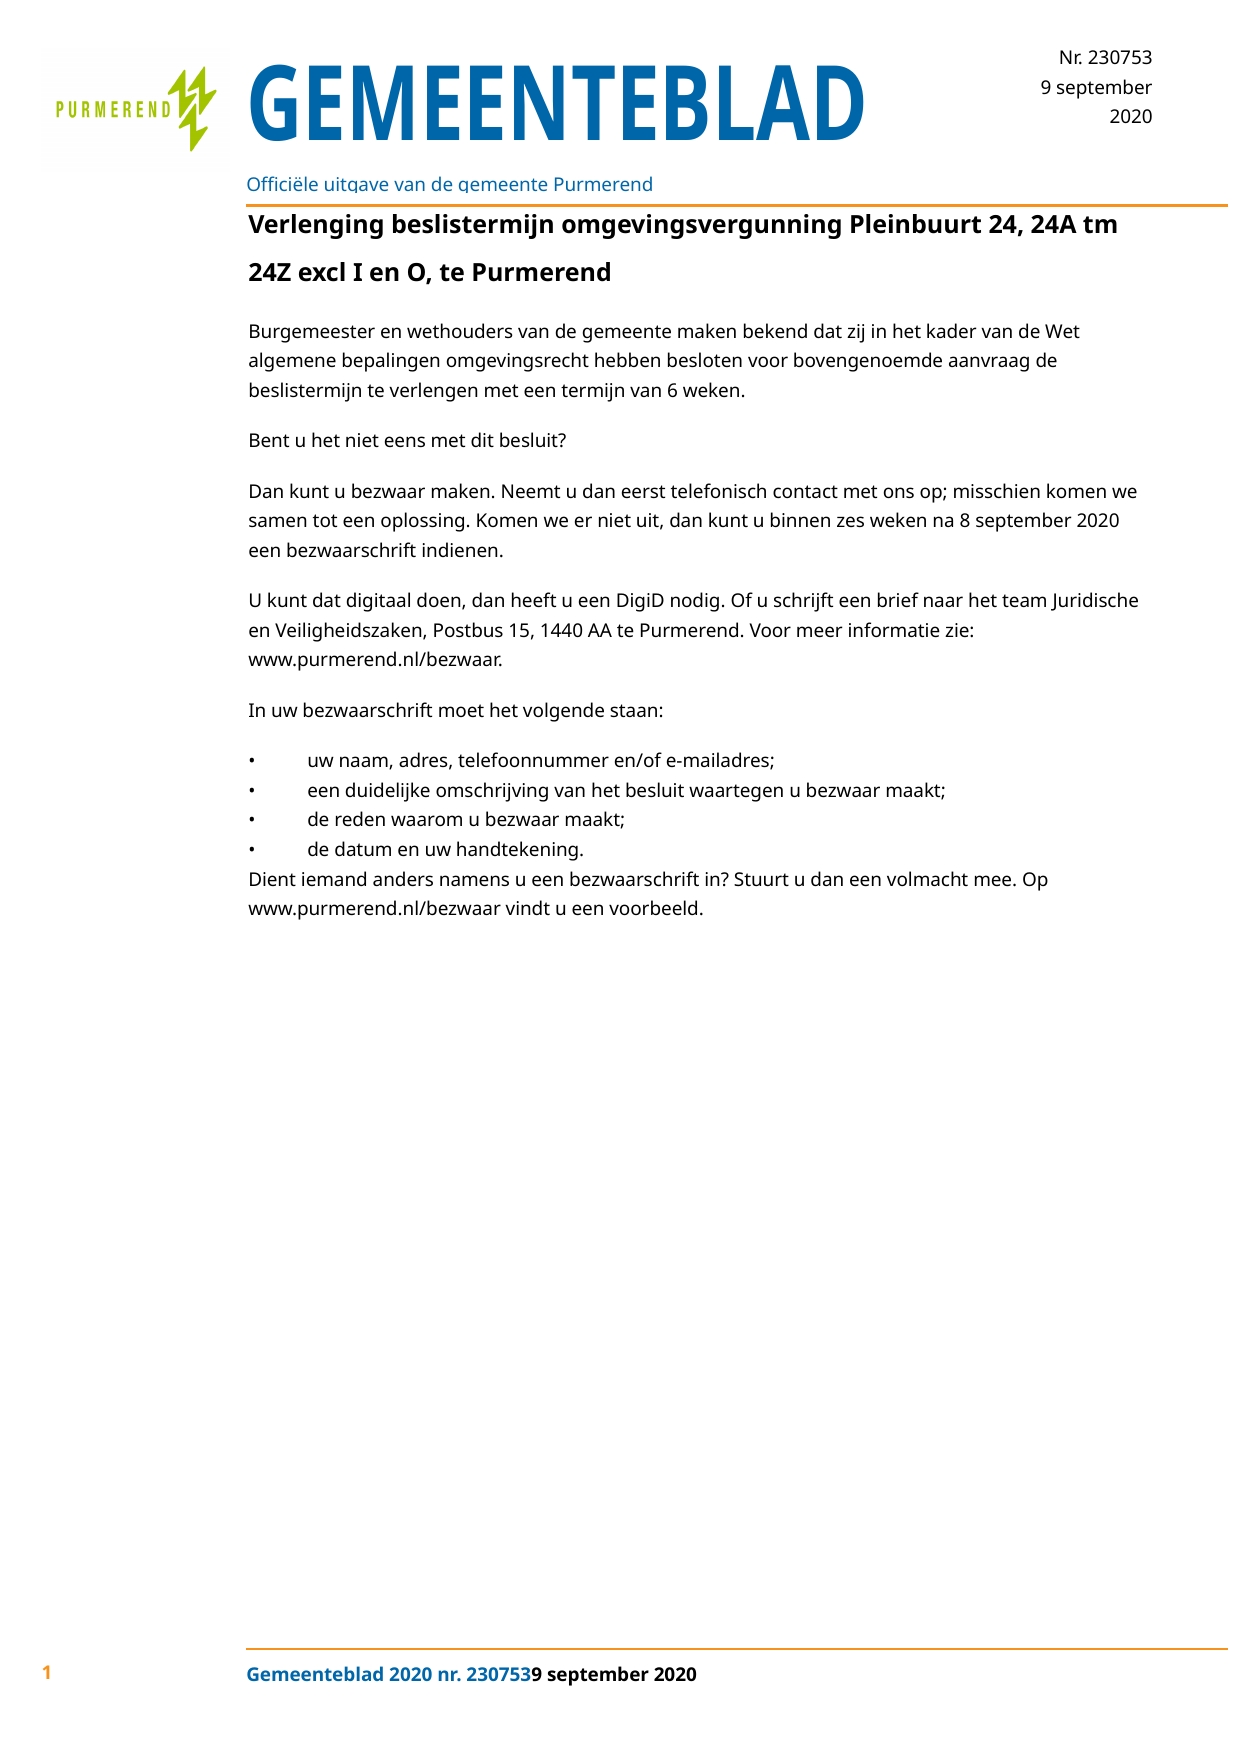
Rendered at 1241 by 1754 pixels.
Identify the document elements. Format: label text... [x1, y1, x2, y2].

text Dient iemand anders namens u een bezwaarschrift in? Stuurt u dan een volmacht mee. Op www.purmerend.nl/bezwaar vindt u een voorbeeld. [248, 866, 1152, 921]
list uw naam, adres, telefoonnummer en/of e-mailadres; [248, 747, 1152, 773]
picture [41, 47, 231, 172]
text In uw bezwaarschrift moet het volgende staan: [248, 697, 1152, 723]
list de datum en uw handtekening. [248, 836, 1152, 862]
text Bent u het niet eens met dit besluit? [248, 427, 1152, 453]
text U kunt dat digitaal doen, dan heeft u een DigiD nodig. Of u schrijft een brief naar het team Juridische en Veiligheidszaken, Postbus 15, 1440 AA te Purmerend. Voor meer informatie zie: www.purmerend.nl/bezwaar. [248, 587, 1152, 672]
text Burgemeester en wethouders van de gemeente maken bekend dat zij in het kader van de Wet algemene bepalingen omgevingsrecht hebben besloten voor bovengenoemde aanvraag de beslistermijn te verlengen met een termijn van 6 weken. [248, 318, 1152, 403]
list de reden waarom u bezwaar maakt; [248, 807, 1152, 832]
text Dan kunt u bezwaar maken. Neemt u dan eerst telefonisch contact met ons op; misschien komen we samen tot een oplossing. Komen we er niet uit, dan kunt u binnen zes weken na 8 september 2020 een bezwaarschrift indienen. [248, 478, 1152, 563]
list een duidelijke omschrijving van het besluit waartegen u bezwaar maakt; [248, 777, 1152, 803]
text Verlenging beslistermijn omgevingsvergunning Pleinbuurt 24, 24A tm 24Z excl I en O, te Purmerend [248, 207, 1152, 288]
